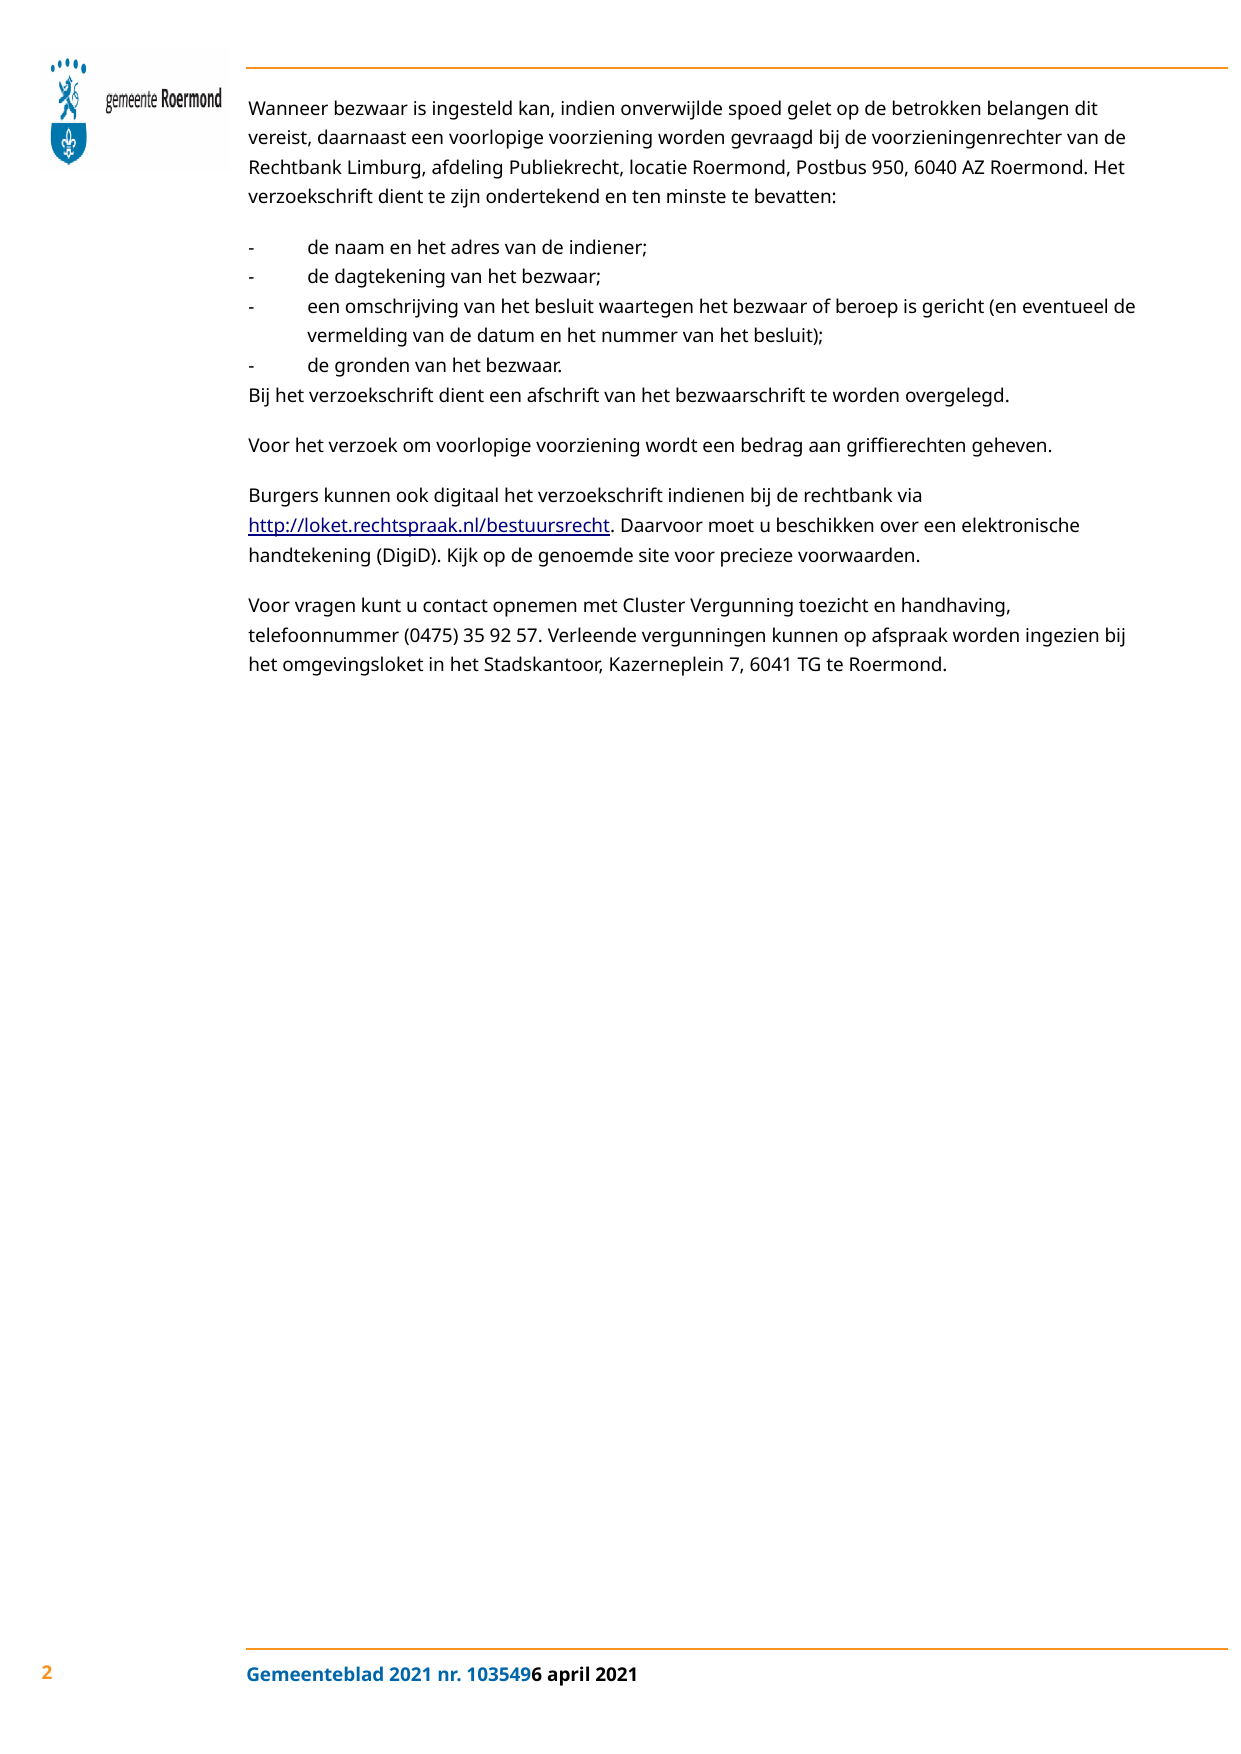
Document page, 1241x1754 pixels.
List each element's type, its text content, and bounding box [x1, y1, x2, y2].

text Bij het verzoekschrift dient een afschrift van het bezwaarschrift te worden overgelegd. [248, 382, 1152, 408]
text Burgers kunnen ook digitaal het verzoekschrift indienen bij de rechtbank via http://loket.rechtspraak.nl/bestuursrecht. Daarvoor moet u beschikken over een elektronische handtekening (DigiD). Kijk op de genoemde site voor precieze voorwaarden. [248, 483, 1152, 568]
picture [41, 47, 231, 172]
text Voor het verzoek om voorlopige voorziening wordt een bedrag aan griffierechten geheven. [248, 432, 1152, 458]
list een omschrijving van het besluit waartegen het bezwaar of beroep is gericht (en eventueel de vermelding van de datum en het nummer van het besluit); [248, 293, 1152, 348]
text Wanneer bezwaar is ingesteld kan, indien onverwijlde spoed gelet op de betrokken belangen dit vereist, daarnaast een voorlopige voorziening worden gevraagd bij de voorzieningenrechter van de Rechtbank Limburg, afdeling Publiekrecht, locatie Roermond, Postbus 950, 6040 AZ Roermond. Het verzoekschrift dient te zijn ondertekend en ten minste te bevatten: [248, 95, 1152, 209]
text Voor vragen kunt u contact opnemen met Cluster Vergunning toezicht en handhaving, telefoonnummer (0475) 35 92 57. Verleende vergunningen kunnen op afspraak worden ingezien bij het omgevingsloket in het Stadskantoor, Kazerneplein 7, 6041 TG te Roermond. [248, 592, 1152, 677]
list de gronden van het bezwaar. [248, 352, 1152, 378]
list de dagtekening van het bezwaar; [248, 263, 1152, 289]
list de naam en het adres van de indiener; [248, 234, 1152, 260]
